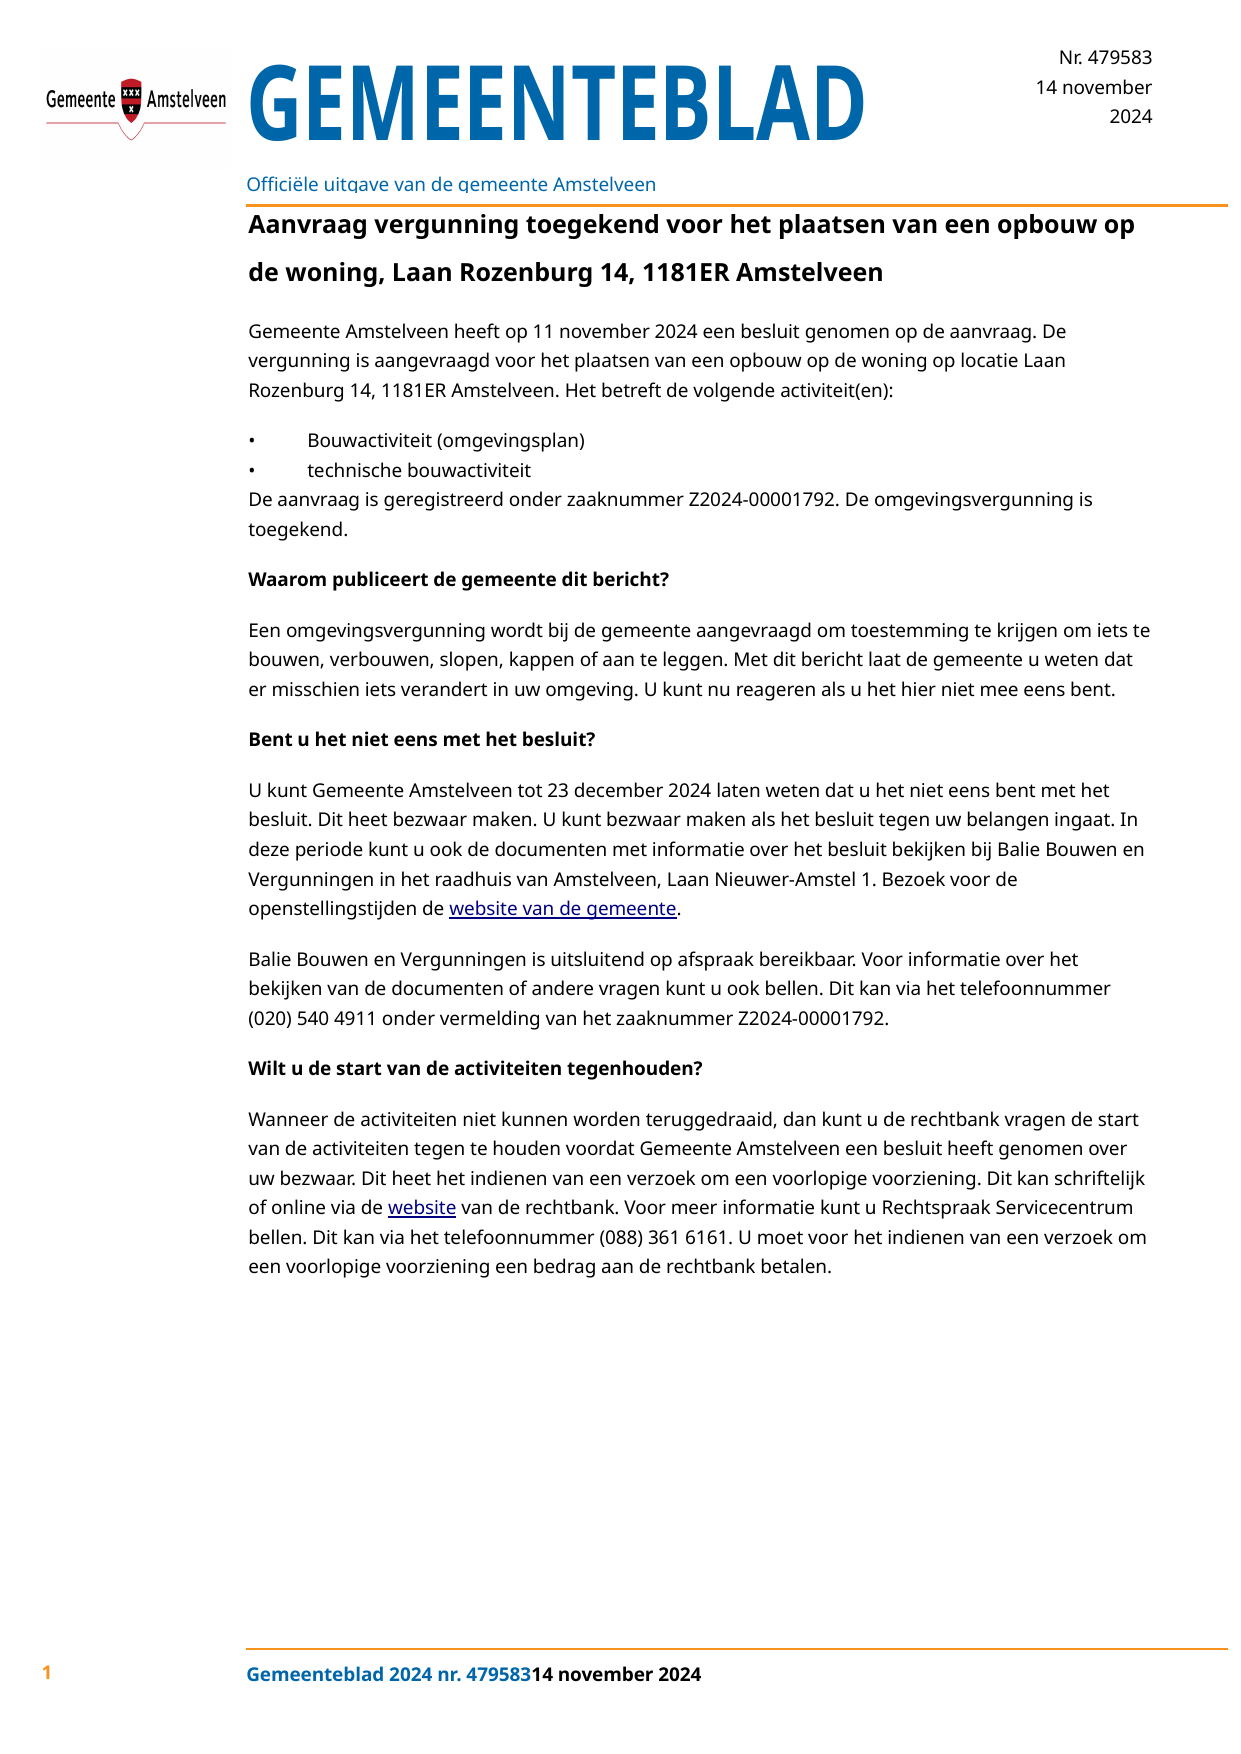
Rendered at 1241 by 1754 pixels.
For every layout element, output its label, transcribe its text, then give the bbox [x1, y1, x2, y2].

text Aanvraag vergunning toegekend voor het plaatsen van een opbouw op de woning, Laan Rozenburg 14, 1181ER Amstelveen [248, 207, 1152, 288]
text U kunt Gemeente Amstelveen tot 23 december 2024 laten weten dat u het niet eens bent met het besluit. Dit heet bezwaar maken. U kunt bezwaar maken als het besluit tegen uw belangen ingaat. In deze periode kunt u ook de documenten met informatie over het besluit bekijken bij Balie Bouwen en Vergunningen in het raadhuis van Amstelveen, Laan Nieuwer-Amstel 1. Bezoek voor de openstellingstijden de website van de gemeente. [248, 777, 1152, 921]
text Gemeente Amstelveen heeft op 11 november 2024 een besluit genomen op de aanvraag. De vergunning is aangevraagd voor het plaatsen van een opbouw op de woning op locatie Laan Rozenburg 14, 1181ER Amstelveen. Het betreft de volgende activiteit(en): [248, 318, 1152, 403]
text Wanneer de activiteiten niet kunnen worden teruggedraaid, dan kunt u de rechtbank vragen de start van de activiteiten tegen te houden voordat Gemeente Amstelveen een besluit heeft genomen over uw bezwaar. Dit heet het indienen van een verzoek om een voorlopige voorziening. Dit kan schriftelijk of online via de website van de rechtbank. Voor meer informatie kunt u Rechtspraak Servicecentrum bellen. Dit kan via het telefoonnummer (088) 361 6161. U moet voor het indienen van een verzoek om een voorlopige voorziening een bedrag aan de rechtbank betalen. [248, 1106, 1152, 1279]
text Bent u het niet eens met het besluit? [248, 727, 1152, 752]
list Bouwactiviteit (omgevingsplan) [248, 427, 1152, 453]
text Een omgevingsvergunning wordt bij de gemeente aangevraagd om toestemming te krijgen om iets te bouwen, verbouwen, slopen, kappen of aan te leggen. Met dit bericht laat de gemeente u weten dat er misschien iets verandert in uw omgeving. U kunt nu reageren als u het hier niet mee eens bent. [248, 617, 1152, 702]
list technische bouwactiviteit [248, 457, 1152, 483]
text Balie Bouwen en Vergunningen is uitsluitend op afspraak bereikbaar. Voor informatie over het bekijken van de documenten of andere vragen kunt u ook bellen. Dit kan via het telefoonnummer (020) 540 4911 onder vermelding van het zaaknummer Z2024-00001792. [248, 946, 1152, 1031]
picture [41, 47, 231, 172]
text De aanvraag is geregistreerd onder zaaknummer Z2024-00001792. De omgevingsvergunning is toegekend. [248, 487, 1152, 542]
text Wilt u de start van de activiteiten tegenhouden? [248, 1055, 1152, 1081]
text Waarom publiceert de gemeente dit bericht? [248, 567, 1152, 592]
